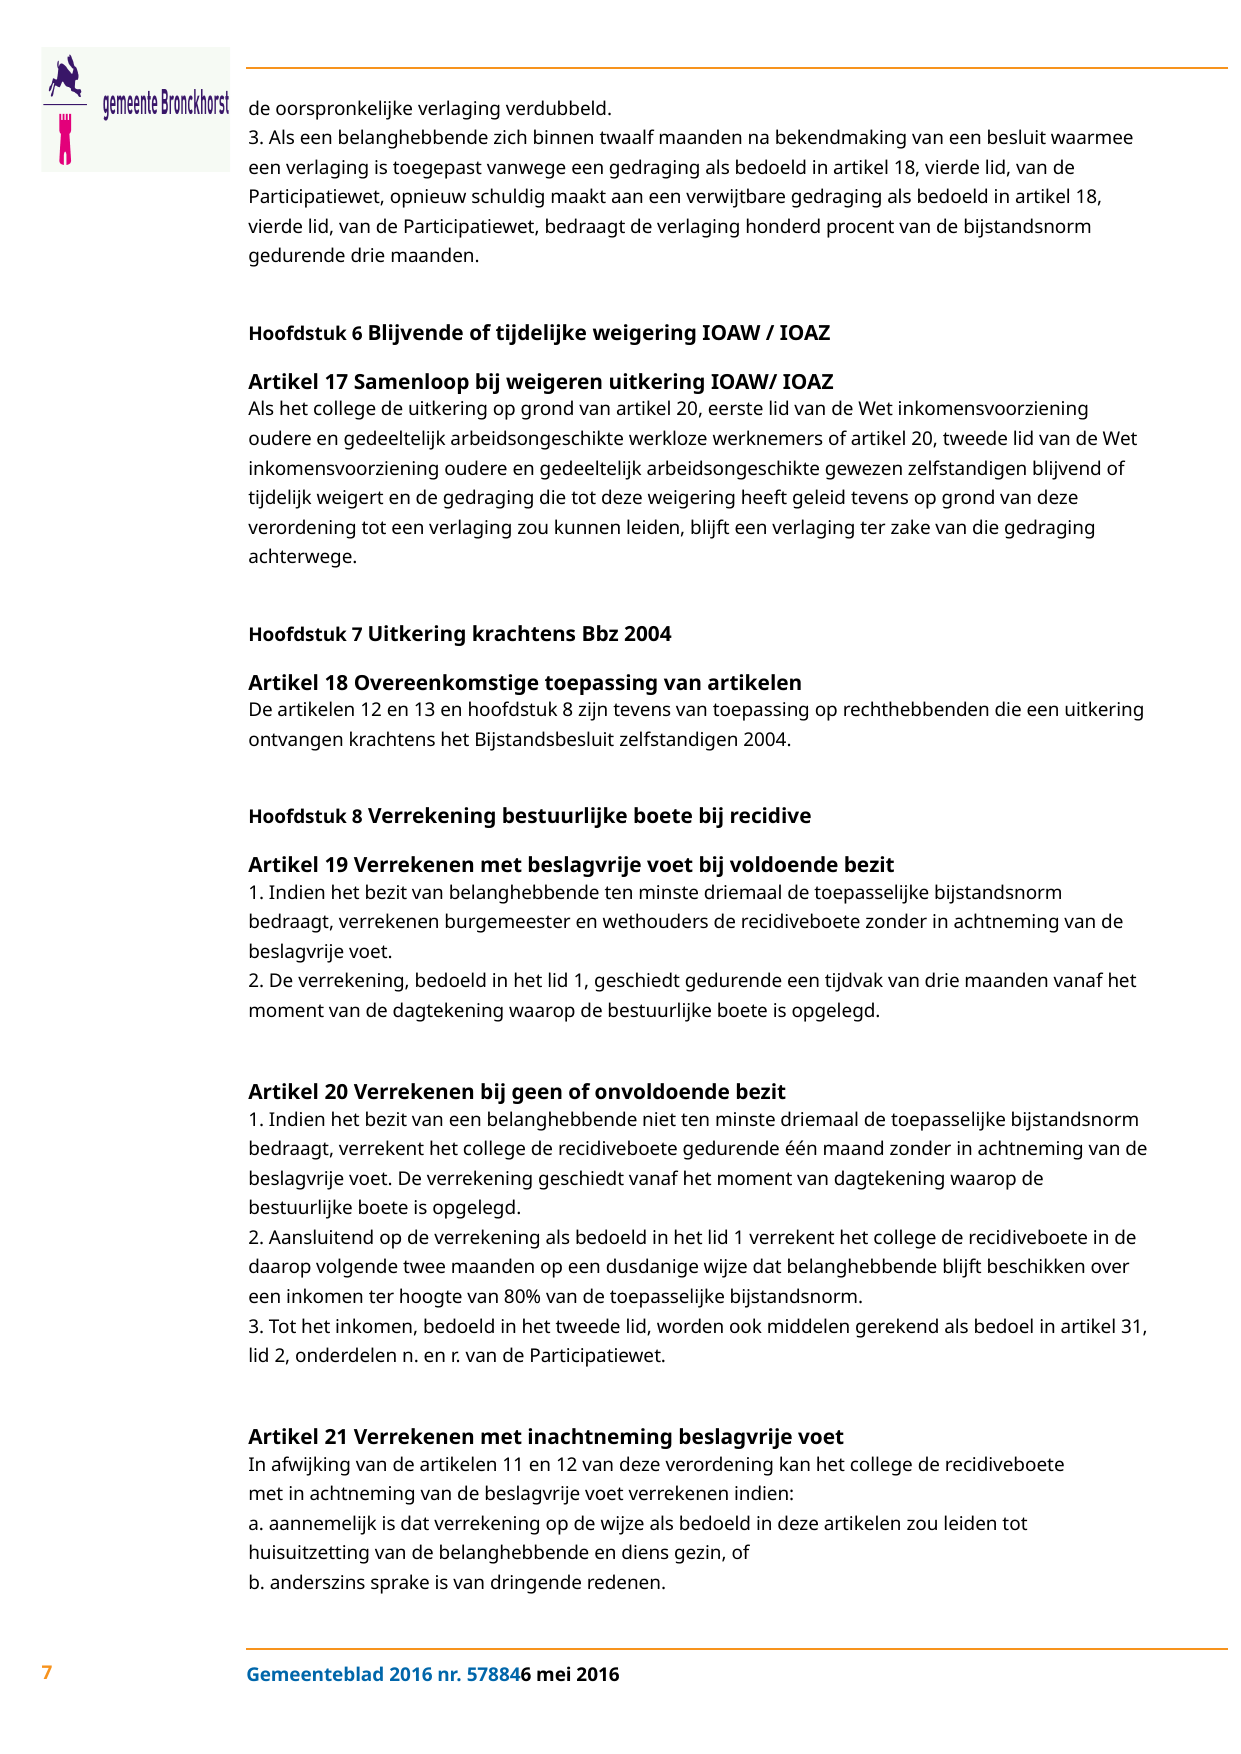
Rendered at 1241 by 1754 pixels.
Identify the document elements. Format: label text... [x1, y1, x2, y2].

text Artikel 19 Verrekenen met beslagvrije voet bij voldoende bezit [248, 851, 1152, 879]
text 1. Indien het bezit van belanghebbende ten minste driemaal de toepasselijke bijstandsnorm bedraagt, verrekenen burgemeester en wethouders de recidiveboete zonder in achtneming van de beslagvrije voet. [248, 879, 1152, 964]
text 2. De verrekening, bedoeld in het lid 1, geschiedt gedurende een tijdvak van drie maanden vanaf het moment van de dagtekening waarop de bestuurlijke boete is opgelegd. [248, 968, 1152, 1023]
text Artikel 17 Samenloop bij weigeren uitkering IOAW/ IOAZ [248, 367, 1152, 396]
text met in achtneming van de beslagvrije voet verrekenen indien: [248, 1480, 1152, 1506]
text Hoofdstuk 7 Uitkering krachtens Bbz 2004 [248, 619, 1152, 647]
picture [41, 47, 231, 172]
text Artikel 20 Verrekenen bij geen of onvoldoende bezit [248, 1077, 1152, 1106]
text Artikel 21 Verrekenen met inachtneming beslagvrije voet [248, 1422, 1152, 1451]
text In afwijking van de artikelen 11 en 12 van deze verordening kan het college de recidiveboete [248, 1451, 1152, 1477]
text Als het college de uitkering op grond van artikel 20, eerste lid van de Wet inkomensvoorziening oudere en gedeeltelijk arbeidsongeschikte werkloze werknemers of artikel 20, tweede lid van de Wet inkomensvoorziening oudere en gedeeltelijk arbeidsongeschikte gewezen zelfstandigen blijvend of tijdelijk weigert en de gedraging die tot deze weigering heeft geleid tevens op grond van deze verordening tot een verlaging zou kunnen leiden, blijft een verlaging ter zake van die gedraging achterwege. [248, 396, 1152, 569]
text de oorspronkelijke verlaging verdubbeld. [248, 95, 1152, 121]
text b. anderszins sprake is van dringende redenen. [248, 1569, 1152, 1595]
text a. aannemelijk is dat verrekening op de wijze als bedoeld in deze artikelen zou leiden tot huisuitzetting van de belanghebbende en diens gezin, of [248, 1510, 1152, 1565]
text De artikelen 12 en 13 en hoofdstuk 8 zijn tevens van toepassing op rechthebbenden die een uitkering ontvangen krachtens het Bijstandsbesluit zelfstandigen 2004. [248, 696, 1152, 752]
text 2. Aansluitend op de verrekening als bedoeld in het lid 1 verrekent het college de recidiveboete in de daarop volgende twee maanden op een dusdanige wijze dat belanghebbende blijft beschikken over een inkomen ter hoogte van 80% van de toepasselijke bijstandsnorm. [248, 1224, 1152, 1309]
text Artikel 18 Overeenkomstige toepassing van artikelen [248, 668, 1152, 696]
text Hoofdstuk 6 Blijvende of tijdelijke weigering IOAW / IOAZ [248, 318, 1152, 346]
text 3. Tot het inkomen, bedoeld in het tweede lid, worden ook middelen gerekend als bedoel in artikel 31, lid 2, onderdelen n. en r. van de Participatiewet. [248, 1313, 1152, 1368]
text 3. Als een belanghebbende zich binnen twaalf maanden na bekendmaking van een besluit waarmee een verlaging is toegepast vanwege een gedraging als bedoeld in artikel 18, vierde lid, van de Participatiewet, opnieuw schuldig maakt aan een verwijtbare gedraging als bedoeld in artikel 18, vierde lid, van de Participatiewet, bedraagt de verlaging honderd procent van de bijstandsnorm gedurende drie maanden. [248, 124, 1152, 268]
text Hoofdstuk 8 Verrekening bestuurlijke boete bij recidive [248, 801, 1152, 830]
text 1. Indien het bezit van een belanghebbende niet ten minste driemaal de toepasselijke bijstandsnorm bedraagt, verrekent het college de recidiveboete gedurende één maand zonder in achtneming van de beslagvrije voet. De verrekening geschiedt vanaf het moment van dagtekening waarop de bestuurlijke boete is opgelegd. [248, 1106, 1152, 1220]
